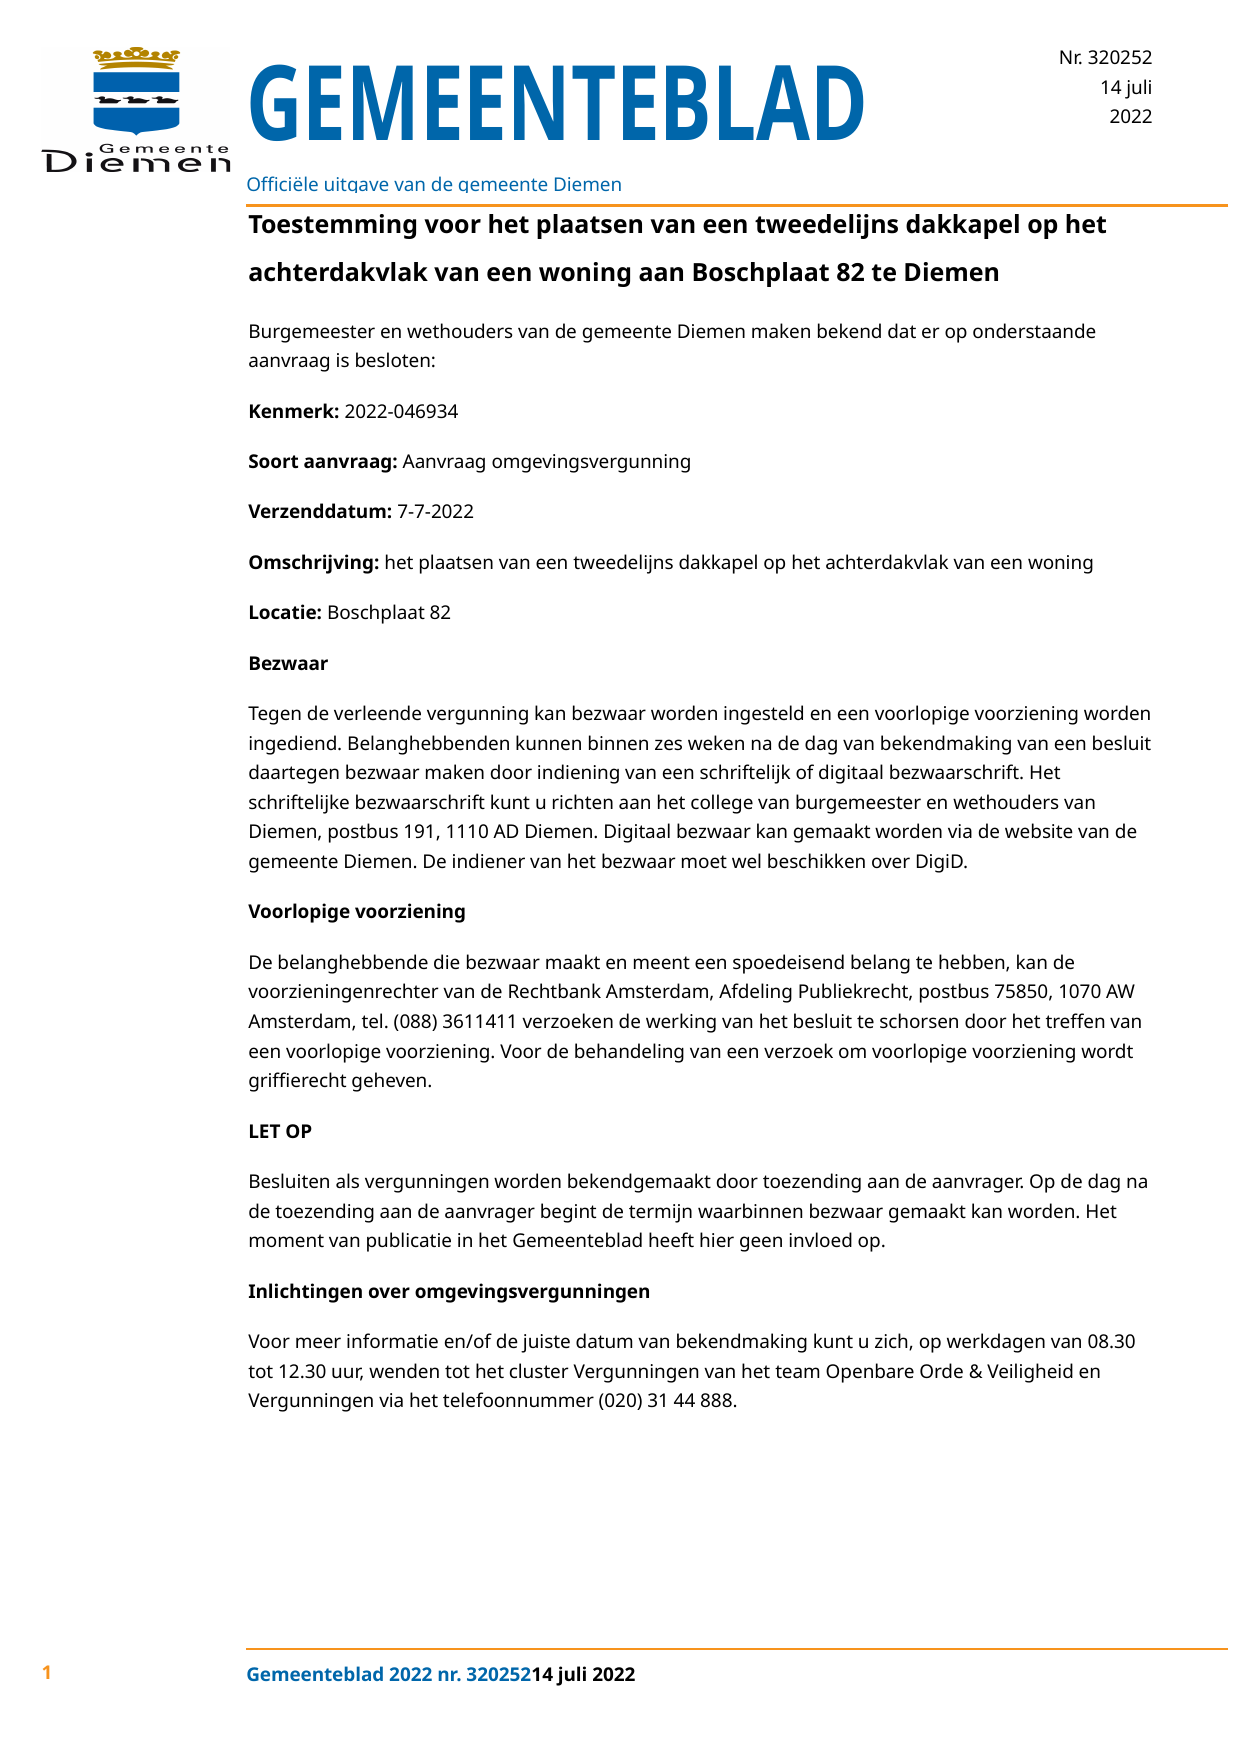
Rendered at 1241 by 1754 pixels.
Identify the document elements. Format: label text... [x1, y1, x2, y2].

text Voorlopige voorziening [248, 899, 1152, 924]
text Soort aanvraag: Aanvraag omgevingsvergunning [248, 448, 1152, 474]
text Kenmerk: 2022-046934 [248, 398, 1152, 424]
text Burgemeester en wethouders van de gemeente Diemen maken bekend dat er op onderstaande aanvraag is besloten: [248, 318, 1152, 373]
text Toestemming voor het plaatsen van een tweedelijns dakkapel op het achterdakvlak van een woning aan Boschplaat 82 te Diemen [248, 207, 1152, 288]
text Voor meer informatie en/of de juiste datum van bekendmaking kunt u zich, op werkdagen van 08.30 tot 12.30 uur, wenden tot het cluster Vergunningen van het team Openbare Orde & Veiligheid en Vergunningen via het telefoonnummer (020) 31 44 888. [248, 1328, 1152, 1413]
text LET OP [248, 1118, 1152, 1144]
text Inlichtingen over omgevingsvergunningen [248, 1278, 1152, 1304]
text De belanghebbende die bezwaar maakt en meent een spoedeisend belang te hebben, kan de voorzieningenrechter van de Rechtbank Amsterdam, Afdeling Publiekrecht, postbus 75850, 1070 AW Amsterdam, tel. (088) 3611411 verzoeken de werking van het besluit te schorsen door het treffen van een voorlopige voorziening. Voor de behandeling van een verzoek om voorlopige voorziening wordt griffierecht geheven. [248, 949, 1152, 1093]
text Besluiten als vergunningen worden bekendgemaakt door toezending aan de aanvrager. Op de dag na de toezending aan de aanvrager begint de termijn waarbinnen bezwaar gemaakt kan worden. Het moment van publicatie in het Gemeenteblad heeft hier geen invloed op. [248, 1168, 1152, 1253]
text Bezwaar [248, 650, 1152, 676]
text Verzenddatum: 7-7-2022 [248, 499, 1152, 524]
text Omschrijving: het plaatsen van een tweedelijns dakkapel op het achterdakvlak van een woning [248, 549, 1152, 575]
text Tegen de verleende vergunning kan bezwaar worden ingesteld en een voorlopige voorziening worden ingediend. Belanghebbenden kunnen binnen zes weken na de dag van bekendmaking van een besluit daartegen bezwaar maken door indiening van een schriftelijk of digitaal bezwaarschrift. Het schriftelijke bezwaarschrift kunt u richten aan het college van burgemeester en wethouders van Diemen, postbus 191, 1110 AD Diemen. Digitaal bezwaar kan gemaakt worden via de website van de gemeente Diemen. De indiener van het bezwaar moet wel beschikken over DigiD. [248, 700, 1152, 874]
picture [41, 47, 231, 172]
text Locatie: Boschplaat 82 [248, 599, 1152, 625]
